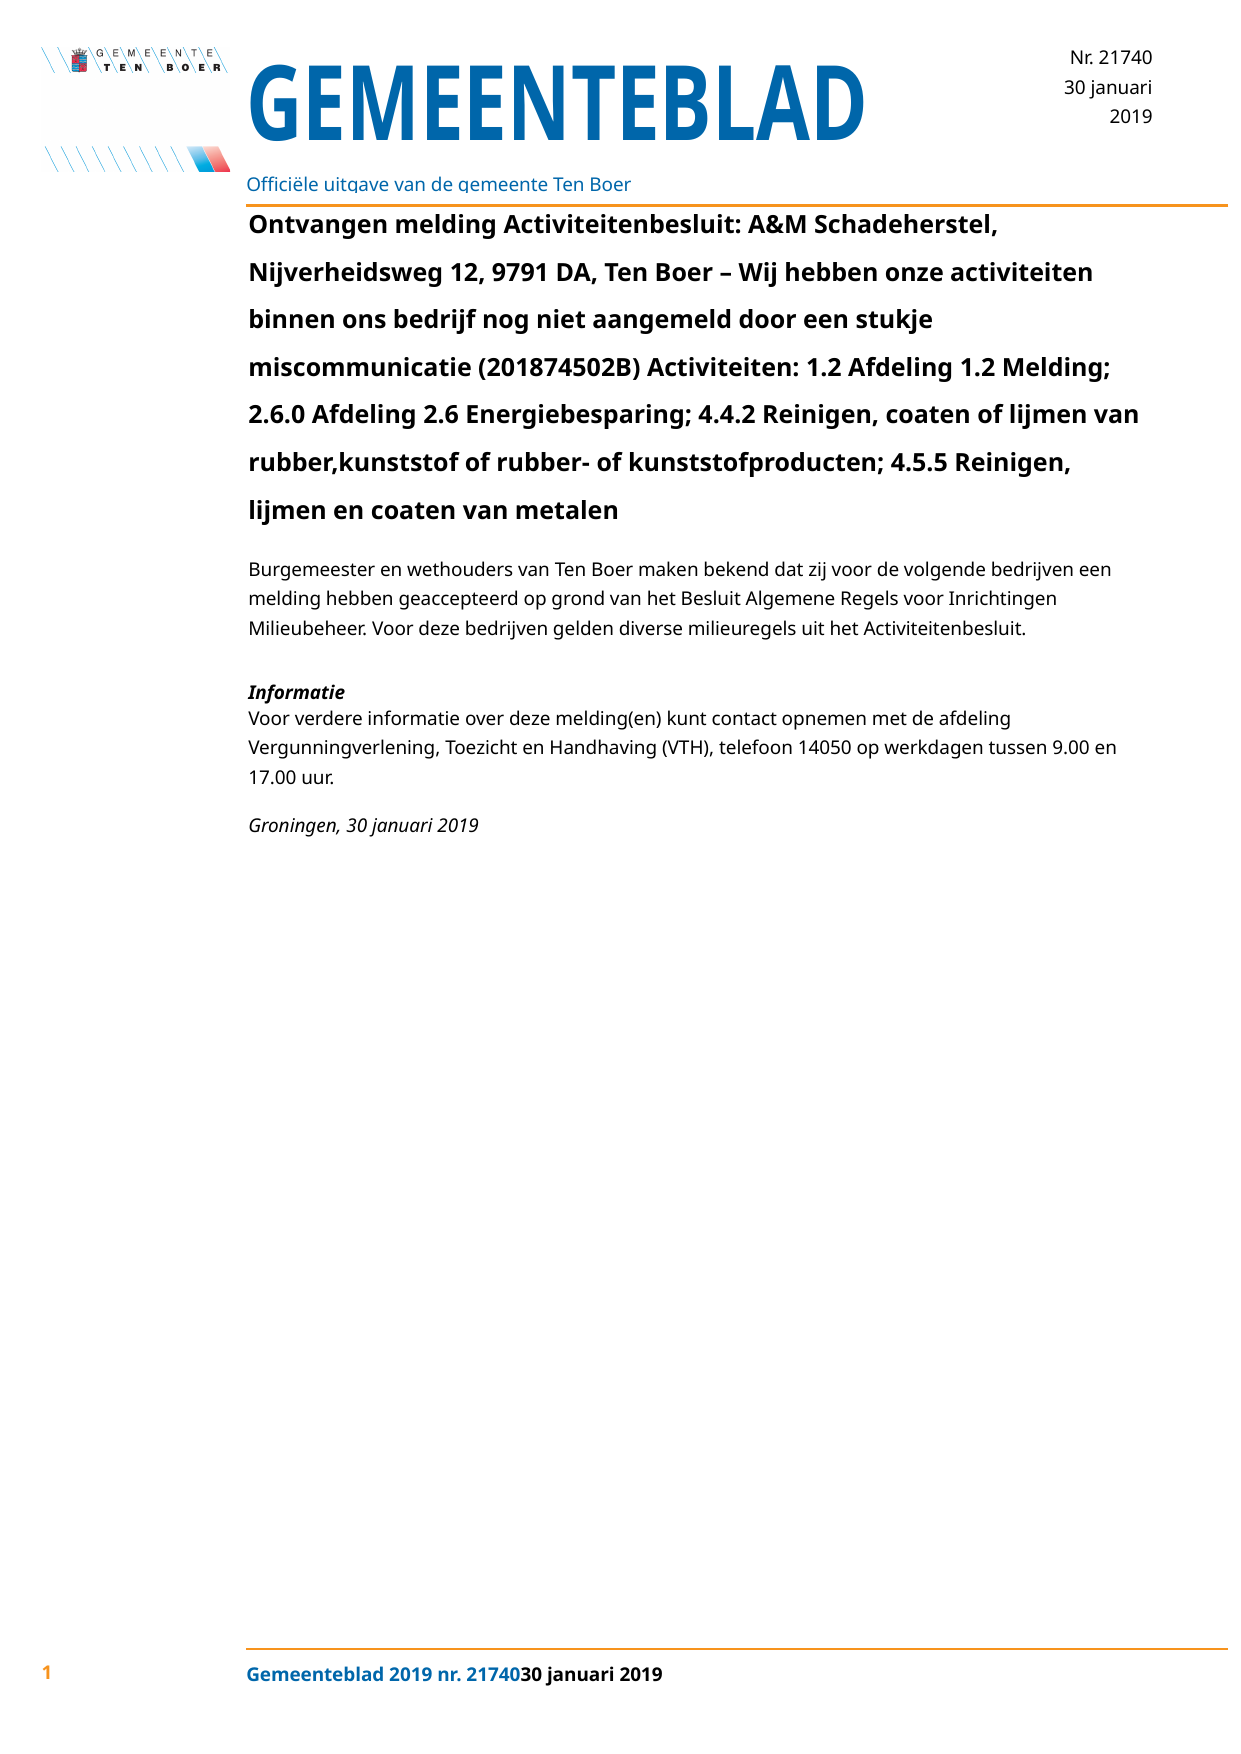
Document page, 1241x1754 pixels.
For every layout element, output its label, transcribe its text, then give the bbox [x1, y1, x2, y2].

text Voor verdere informatie over deze melding(en) kunt contact opnemen met de afdeling Vergunningverlening, Toezicht en Handhaving (VTH), telefoon 14050 op werkdagen tussen 9.00 en 17.00 uur. [248, 705, 1152, 790]
text Groningen, 30 januari 2019 [248, 812, 1152, 837]
text Informatie [248, 679, 1152, 705]
picture [41, 47, 231, 172]
text Burgemeester en wethouders van Ten Boer maken bekend dat zij voor de volgende bedrijven een melding hebben geaccepteerd op grond van het Besluit Algemene Regels voor Inrichtingen Milieubeheer. Voor deze bedrijven gelden diverse milieuregels uit het Activiteitenbesluit. [248, 556, 1152, 641]
text Ontvangen melding Activiteitenbesluit: A&M Schadeherstel, Nijverheidsweg 12, 9791 DA, Ten Boer – Wij hebben onze activiteiten binnen ons bedrijf nog niet aangemeld door een stukje miscommunicatie (201874502B) Activiteiten: 1.2 Afdeling 1.2 Melding; 2.6.0 Afdeling 2.6 Energiebesparing; 4.4.2 Reinigen, coaten of lijmen van rubber,kunststof of rubber- of kunststofproducten; 4.5.5 Reinigen, lijmen en coaten van metalen [248, 207, 1152, 526]
